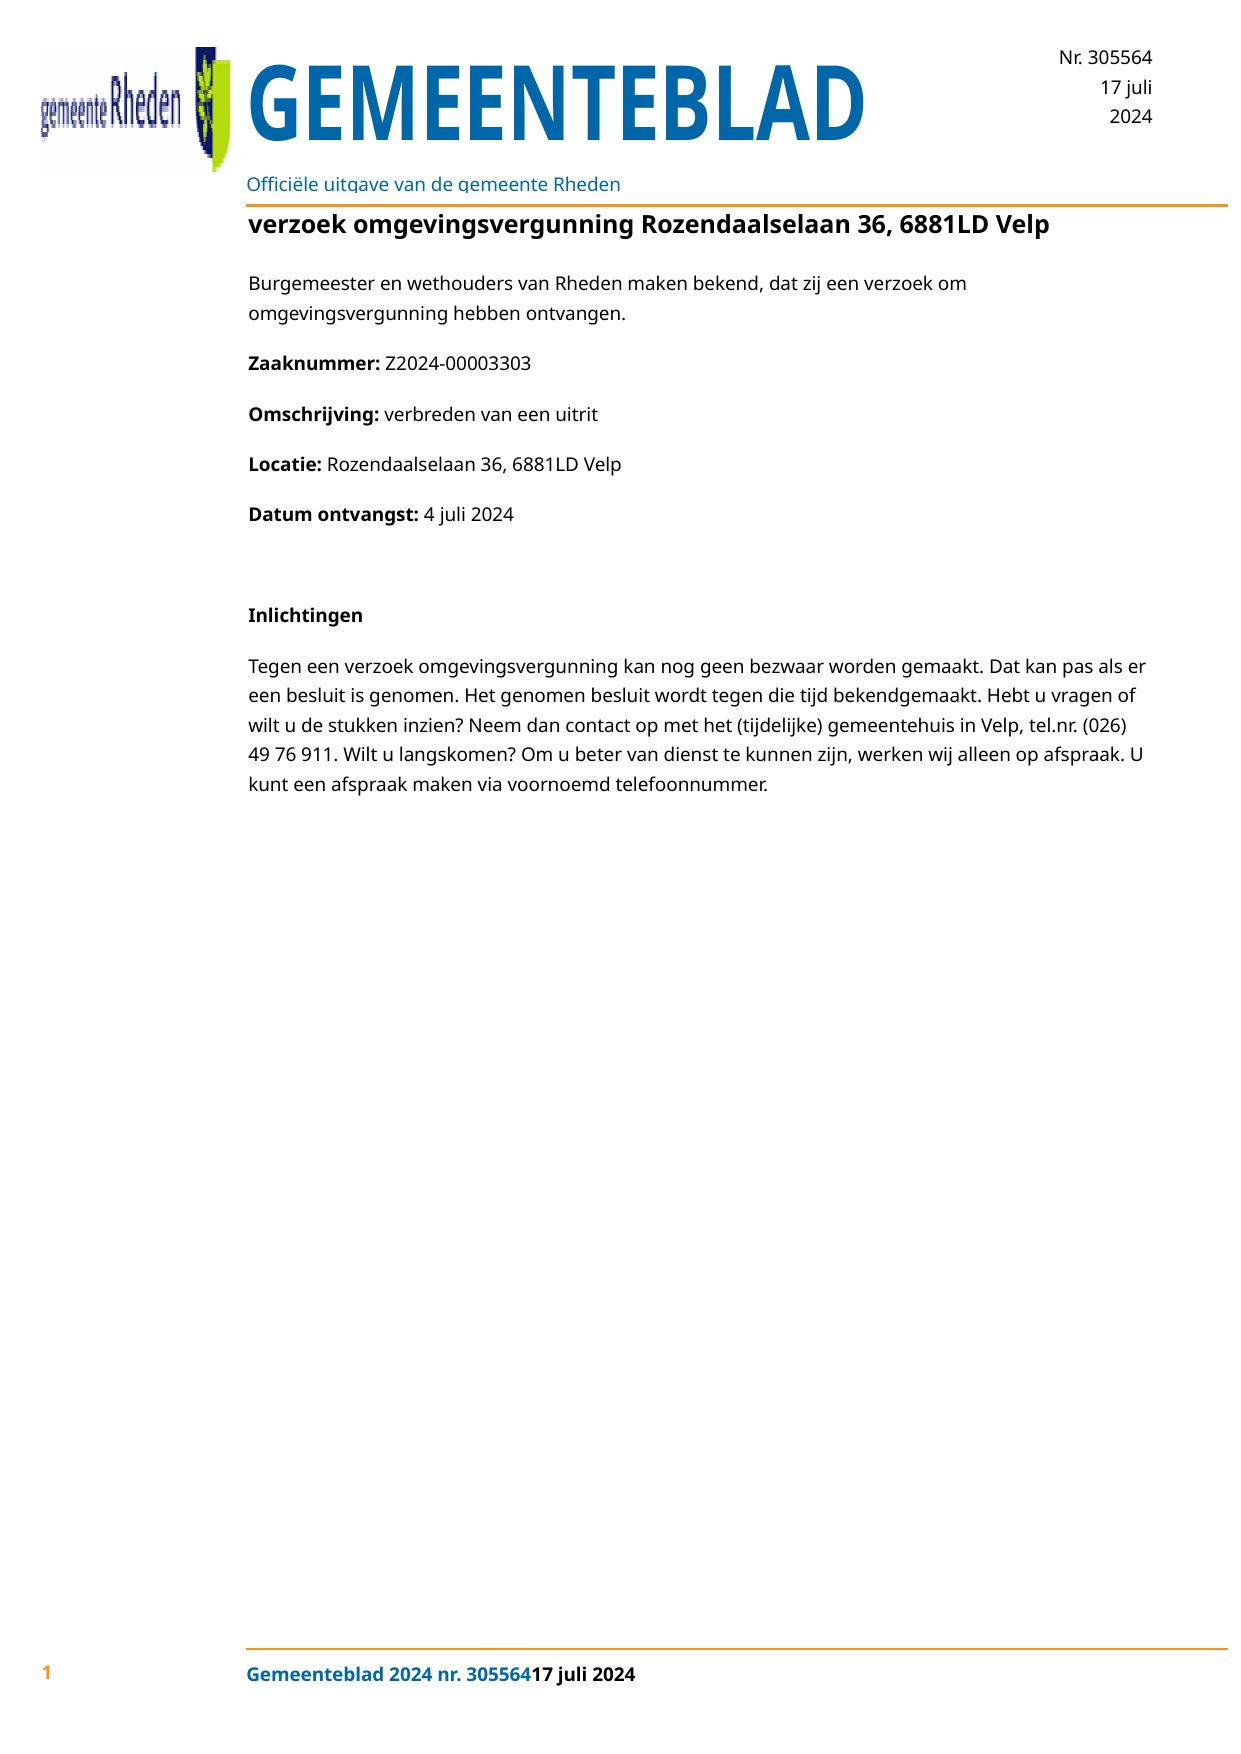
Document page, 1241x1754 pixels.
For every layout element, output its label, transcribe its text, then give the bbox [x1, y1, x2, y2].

text Inlichtingen [248, 602, 1152, 628]
text Omschrijving: verbreden van een uitrit [248, 401, 1152, 426]
text Tegen een verzoek omgevingsvergunning kan nog geen bezwaar worden gemaakt. Dat kan pas als er een besluit is genomen. Het genomen besluit wordt tegen die tijd bekendgemaakt. Hebt u vragen of wilt u de stukken inzien? Neem dan contact op met het (tijdelijke) gemeentehuis in Velp, tel.nr. (026) 49 76 911. Wilt u langskomen? Om u beter van dienst te kunnen zijn, werken wij alleen op afspraak. U kunt een afspraak maken via voornoemd telefoonnummer. [248, 653, 1152, 797]
text Locatie: Rozendaalselaan 36, 6881LD Velp [248, 451, 1152, 477]
text verzoek omgevingsvergunning Rozendaalselaan 36, 6881LD Velp [248, 207, 1152, 241]
picture [41, 47, 231, 172]
text Datum ontvangst: 4 juli 2024 [248, 502, 1152, 527]
text Zaaknummer: Z2024-00003303 [248, 350, 1152, 376]
text Burgemeester en wethouders van Rheden maken bekend, dat zij een verzoek om omgevingsvergunning hebben ontvangen. [248, 270, 1152, 326]
